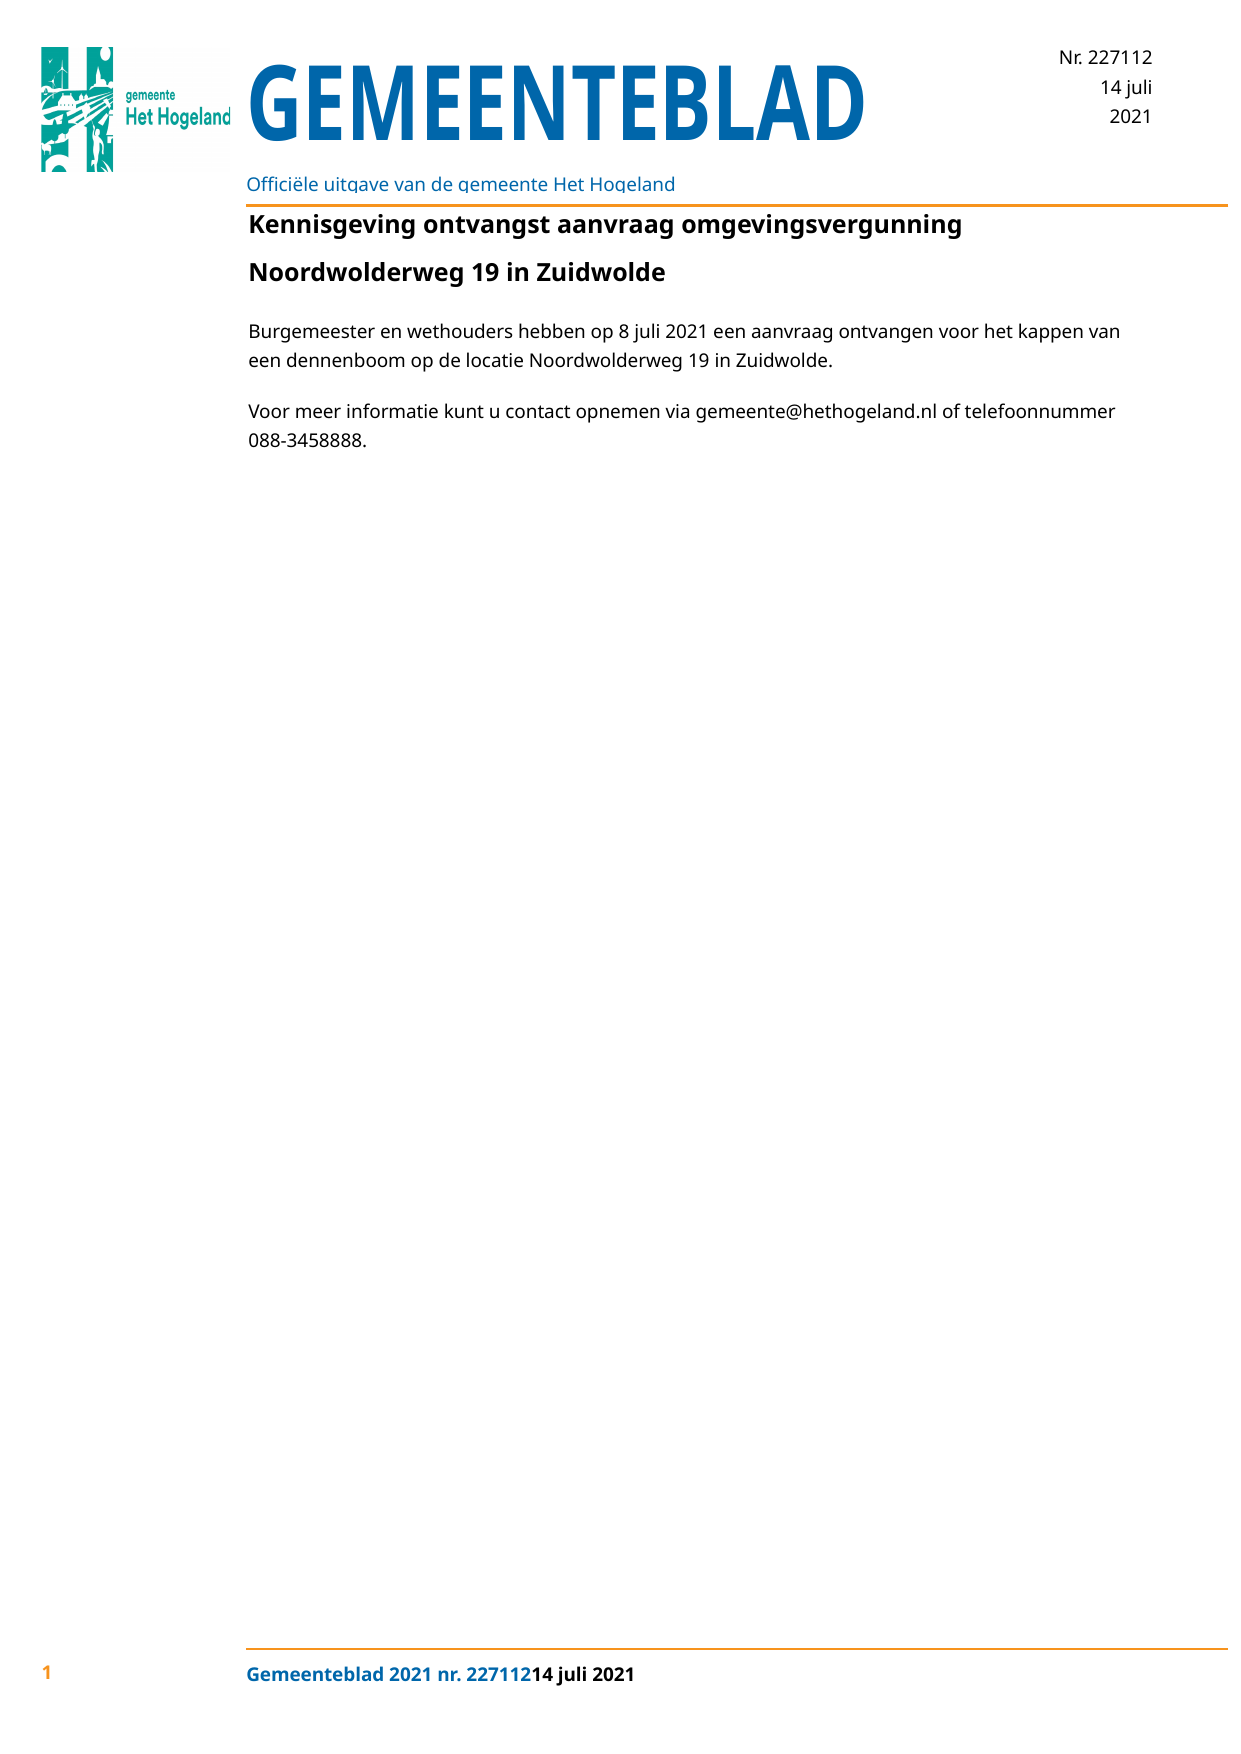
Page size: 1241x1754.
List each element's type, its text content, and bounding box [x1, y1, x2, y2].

text Voor meer informatie kunt u contact opnemen via gemeente@hethogeland.nl of telefoonnummer 088-3458888. [248, 398, 1152, 453]
text Burgemeester en wethouders hebben op 8 juli 2021 een aanvraag ontvangen voor het kappen van een dennenboom op de locatie Noordwolderweg 19 in Zuidwolde. [248, 318, 1152, 373]
picture [41, 47, 231, 172]
text Kennisgeving ontvangst aanvraag omgevingsvergunning Noordwolderweg 19 in Zuidwolde [248, 207, 1152, 288]
